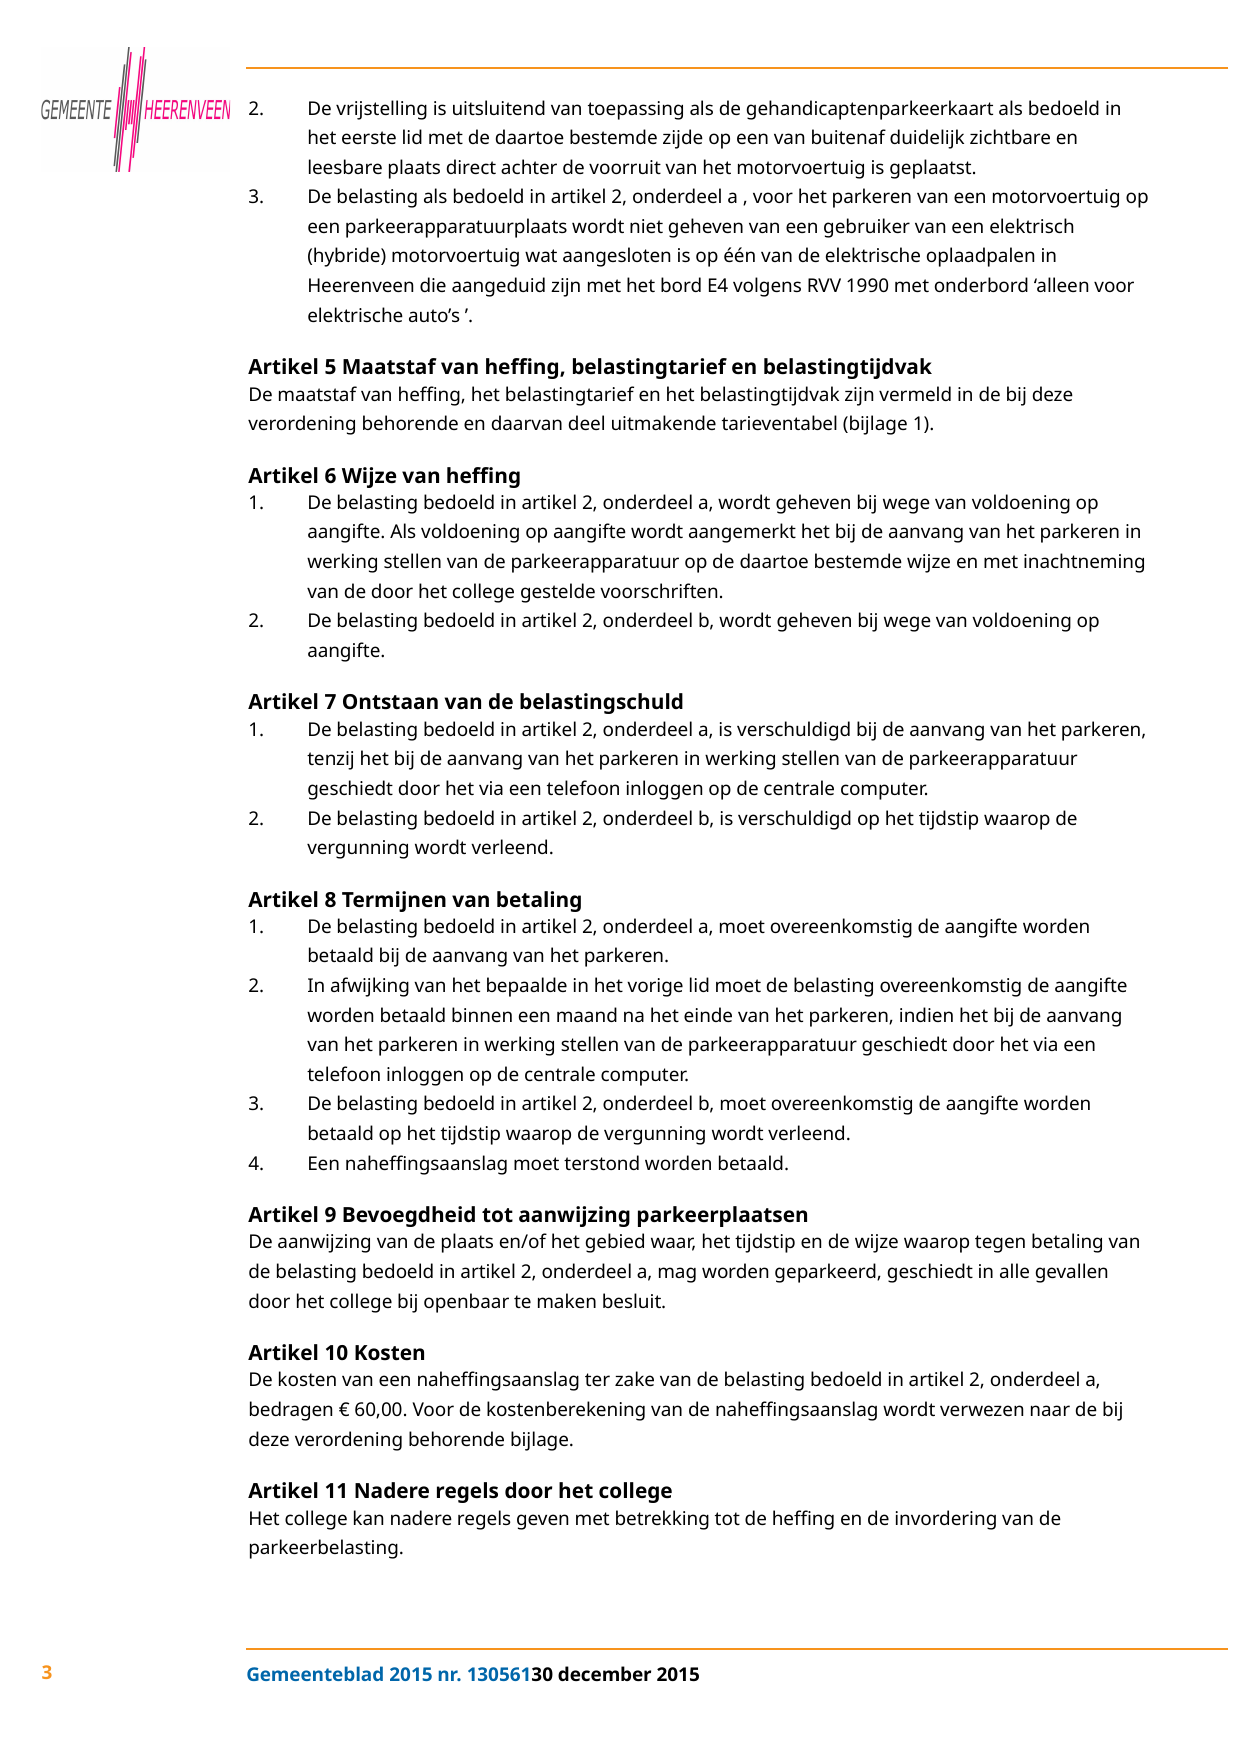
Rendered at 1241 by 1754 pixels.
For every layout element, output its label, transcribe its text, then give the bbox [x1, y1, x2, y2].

text Artikel 6 Wijze van heffing [248, 461, 1152, 489]
list De belasting bedoeld in artikel 2, onderdeel b, wordt geheven bij wege van voldoening op aangifte. [248, 607, 1152, 663]
list De belasting als bedoeld in artikel 2, onderdeel a , voor het parkeren van een motorvoertuig op een parkeerapparatuurplaats wordt niet geheven van een gebruiker van een elektrisch (hybride) motorvoertuig wat aangesloten is op één van de elektrische oplaadpalen in Heerenveen die aangeduid zijn met het bord E4 volgens RVV 1990 met onderbord ‘alleen voor elektrische auto’s ’. [248, 183, 1152, 328]
list Een naheffingsaanslag moet terstond worden betaald. [248, 1150, 1152, 1176]
text De aanwijzing van de plaats en/of het gebied waar, het tijdstip en de wijze waarop tegen betaling van de belasting bedoeld in artikel 2, onderdeel a, mag worden geparkeerd, geschiedt in alle gevallen door het college bij openbaar te maken besluit. [248, 1229, 1152, 1313]
text Artikel 10 Kosten [248, 1338, 1152, 1367]
text Artikel 8 Termijnen van betaling [248, 885, 1152, 913]
text Het college kan nadere regels geven met betrekking tot de heffing en de invordering van de parkeerbelasting. [248, 1505, 1152, 1560]
list In afwijking van het bepaalde in het vorige lid moet de belasting overeenkomstig de aangifte worden betaald binnen een maand na het einde van het parkeren, indien het bij de aanvang van het parkeren in werking stellen van de parkeerapparatuur geschiedt door het via een telefoon inloggen op de centrale computer. [248, 972, 1152, 1087]
list De belasting bedoeld in artikel 2, onderdeel a, is verschuldigd bij de aanvang van het parkeren, tenzij het bij de aanvang van het parkeren in werking stellen van de parkeerapparatuur geschiedt door het via een telefoon inloggen op de centrale computer. [248, 716, 1152, 801]
text De kosten van een naheffingsaanslag ter zake van de belasting bedoeld in artikel 2, onderdeel a, bedragen € 60,00. Voor de kostenberekening van de naheffingsaanslag wordt verwezen naar de bij deze verordening behorende bijlage. [248, 1367, 1152, 1452]
list De belasting bedoeld in artikel 2, onderdeel b, moet overeenkomstig de aangifte worden betaald op het tijdstip waarop de vergunning wordt verleend. [248, 1091, 1152, 1146]
list De belasting bedoeld in artikel 2, onderdeel a, moet overeenkomstig de aangifte worden betaald bij de aanvang van het parkeren. [248, 913, 1152, 968]
list De vrijstelling is uitsluitend van toepassing als de gehandicaptenparkeerkaart als bedoeld in het eerste lid met de daartoe bestemde zijde op een van buitenaf duidelijk zichtbare en leesbare plaats direct achter de voorruit van het motorvoertuig is geplaatst. [248, 95, 1152, 180]
text Artikel 11 Nadere regels door het college [248, 1476, 1152, 1505]
text Artikel 9 Bevoegdheid tot aanwijzing parkeerplaatsen [248, 1200, 1152, 1229]
picture [41, 47, 231, 172]
list De belasting bedoeld in artikel 2, onderdeel b, is verschuldigd op het tijdstip waarop de vergunning wordt verleend. [248, 805, 1152, 860]
text Artikel 7 Ontstaan van de belastingschuld [248, 687, 1152, 716]
list De belasting bedoeld in artikel 2, onderdeel a, wordt geheven bij wege van voldoening op aangifte. Als voldoening op aangifte wordt aangemerkt het bij de aanvang van het parkeren in werking stellen van de parkeerapparatuur op de daartoe bestemde wijze en met inachtneming van de door het college gestelde voorschriften. [248, 489, 1152, 604]
text De maatstaf van heffing, het belastingtarief en het belastingtijdvak zijn vermeld in de bij deze verordening behorende en daarvan deel uitmakende tarieventabel (bijlage 1). [248, 381, 1152, 436]
text Artikel 5 Maatstaf van heffing, belastingtarief en belastingtijdvak [248, 352, 1152, 381]
